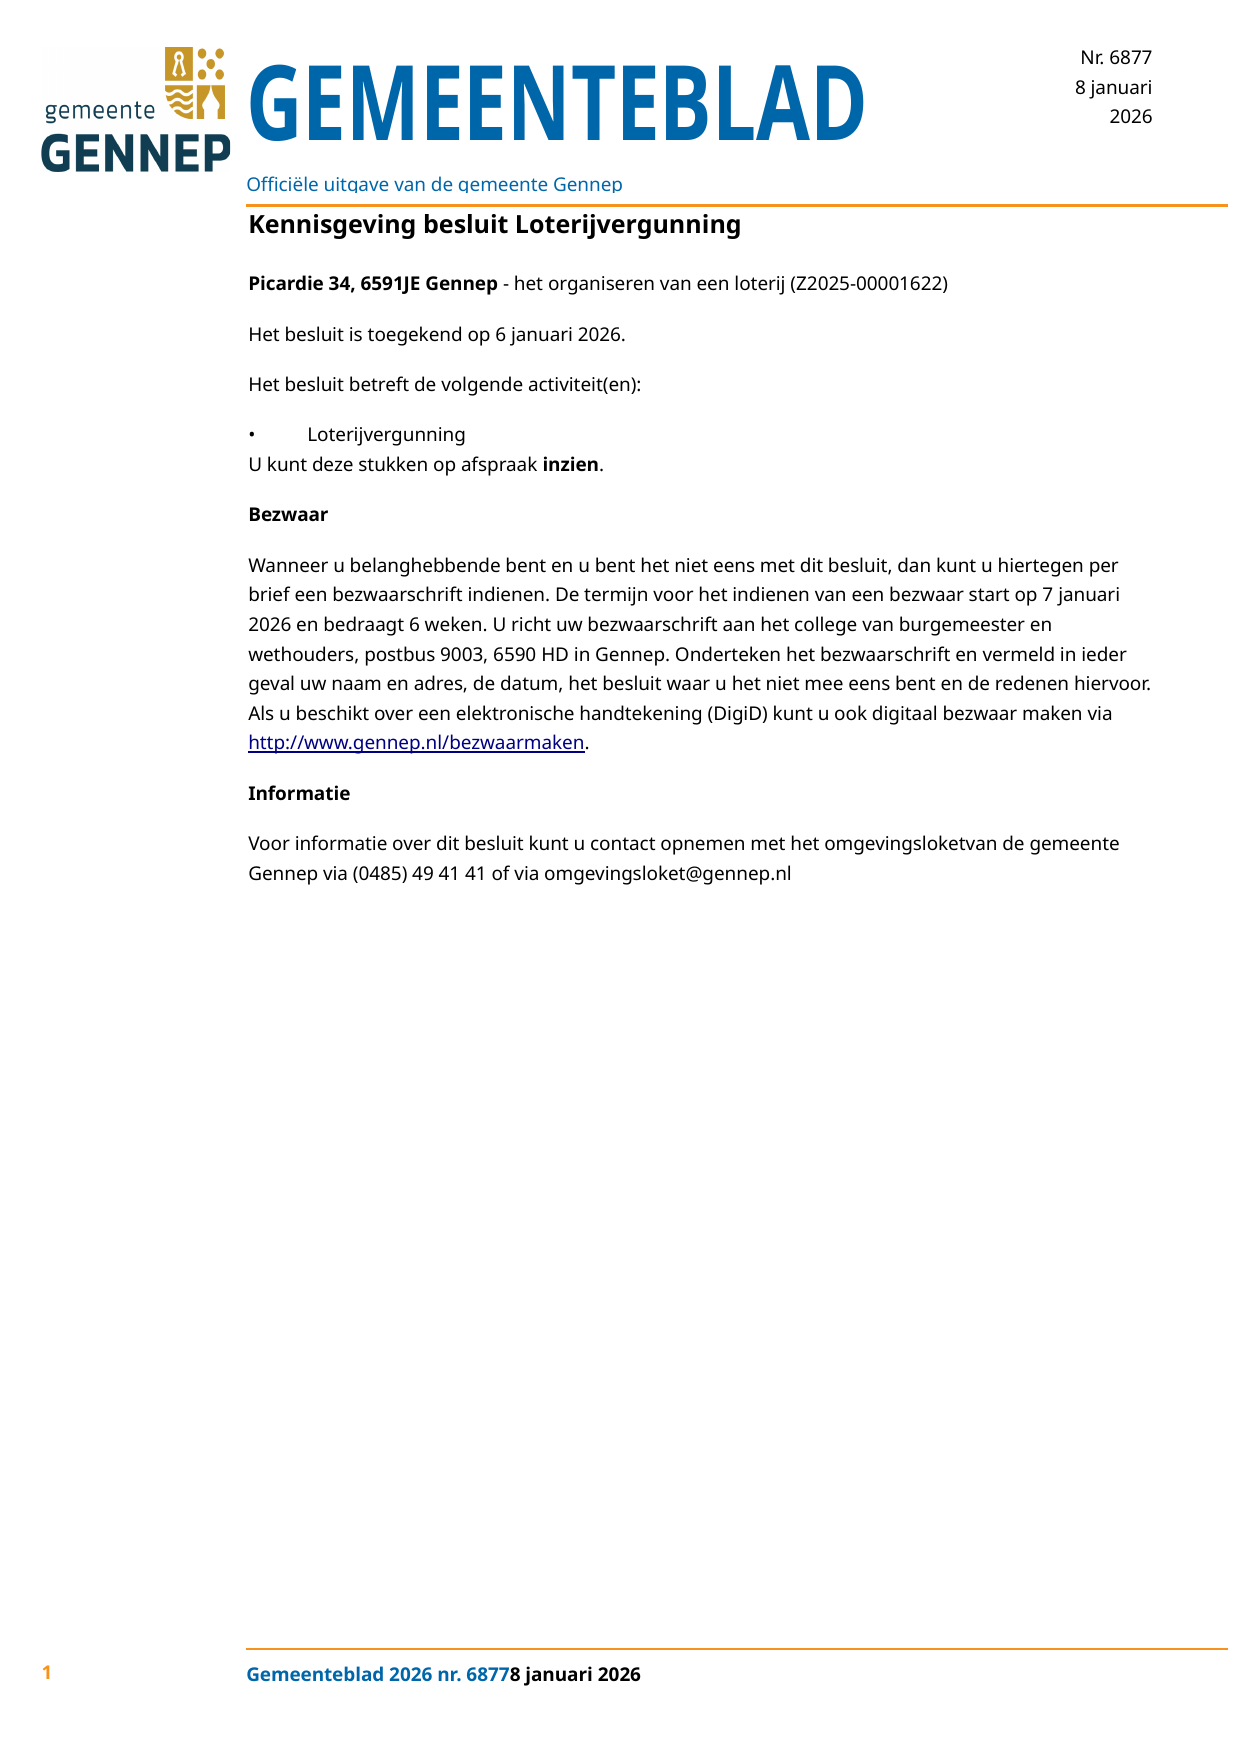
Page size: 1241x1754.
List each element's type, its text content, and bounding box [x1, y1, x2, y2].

text Wanneer u belanghebbende bent en u bent het niet eens met dit besluit, dan kunt u hiertegen per brief een bezwaarschrift indienen. De termijn voor het indienen van een bezwaar start op 7 januari 2026 en bedraagt 6 weken. U richt uw bezwaarschrift aan het college van burgemeester en wethouders, postbus 9003, 6590 HD in Gennep. Onderteken het bezwaarschrift en vermeld in ieder geval uw naam en adres, de datum, het besluit waar u het niet mee eens bent en de redenen hiervoor. Als u beschikt over een elektronische handtekening (DigiD) kunt u ook digitaal bezwaar maken via http://www.gennep.nl/bezwaarmaken. [248, 552, 1152, 755]
list Loterijvergunning [248, 422, 1152, 447]
text Kennisgeving besluit Loterijvergunning [248, 207, 1152, 241]
text Bezwaar [248, 502, 1152, 527]
picture [41, 47, 231, 172]
text U kunt deze stukken op afspraak inzien. [248, 451, 1152, 477]
text Picardie 34, 6591JE Gennep - het organiseren van een loterij (Z2025-00001622) [248, 270, 1152, 296]
text Het besluit is toegekend op 6 januari 2026. [248, 321, 1152, 346]
text Informatie [248, 780, 1152, 806]
text Voor informatie over dit besluit kunt u contact opnemen met het omgevingsloketvan de gemeente Gennep via (0485) 49 41 41 of via omgevingsloket@gennep.nl [248, 830, 1152, 886]
text Het besluit betreft de volgende activiteit(en): [248, 371, 1152, 397]
